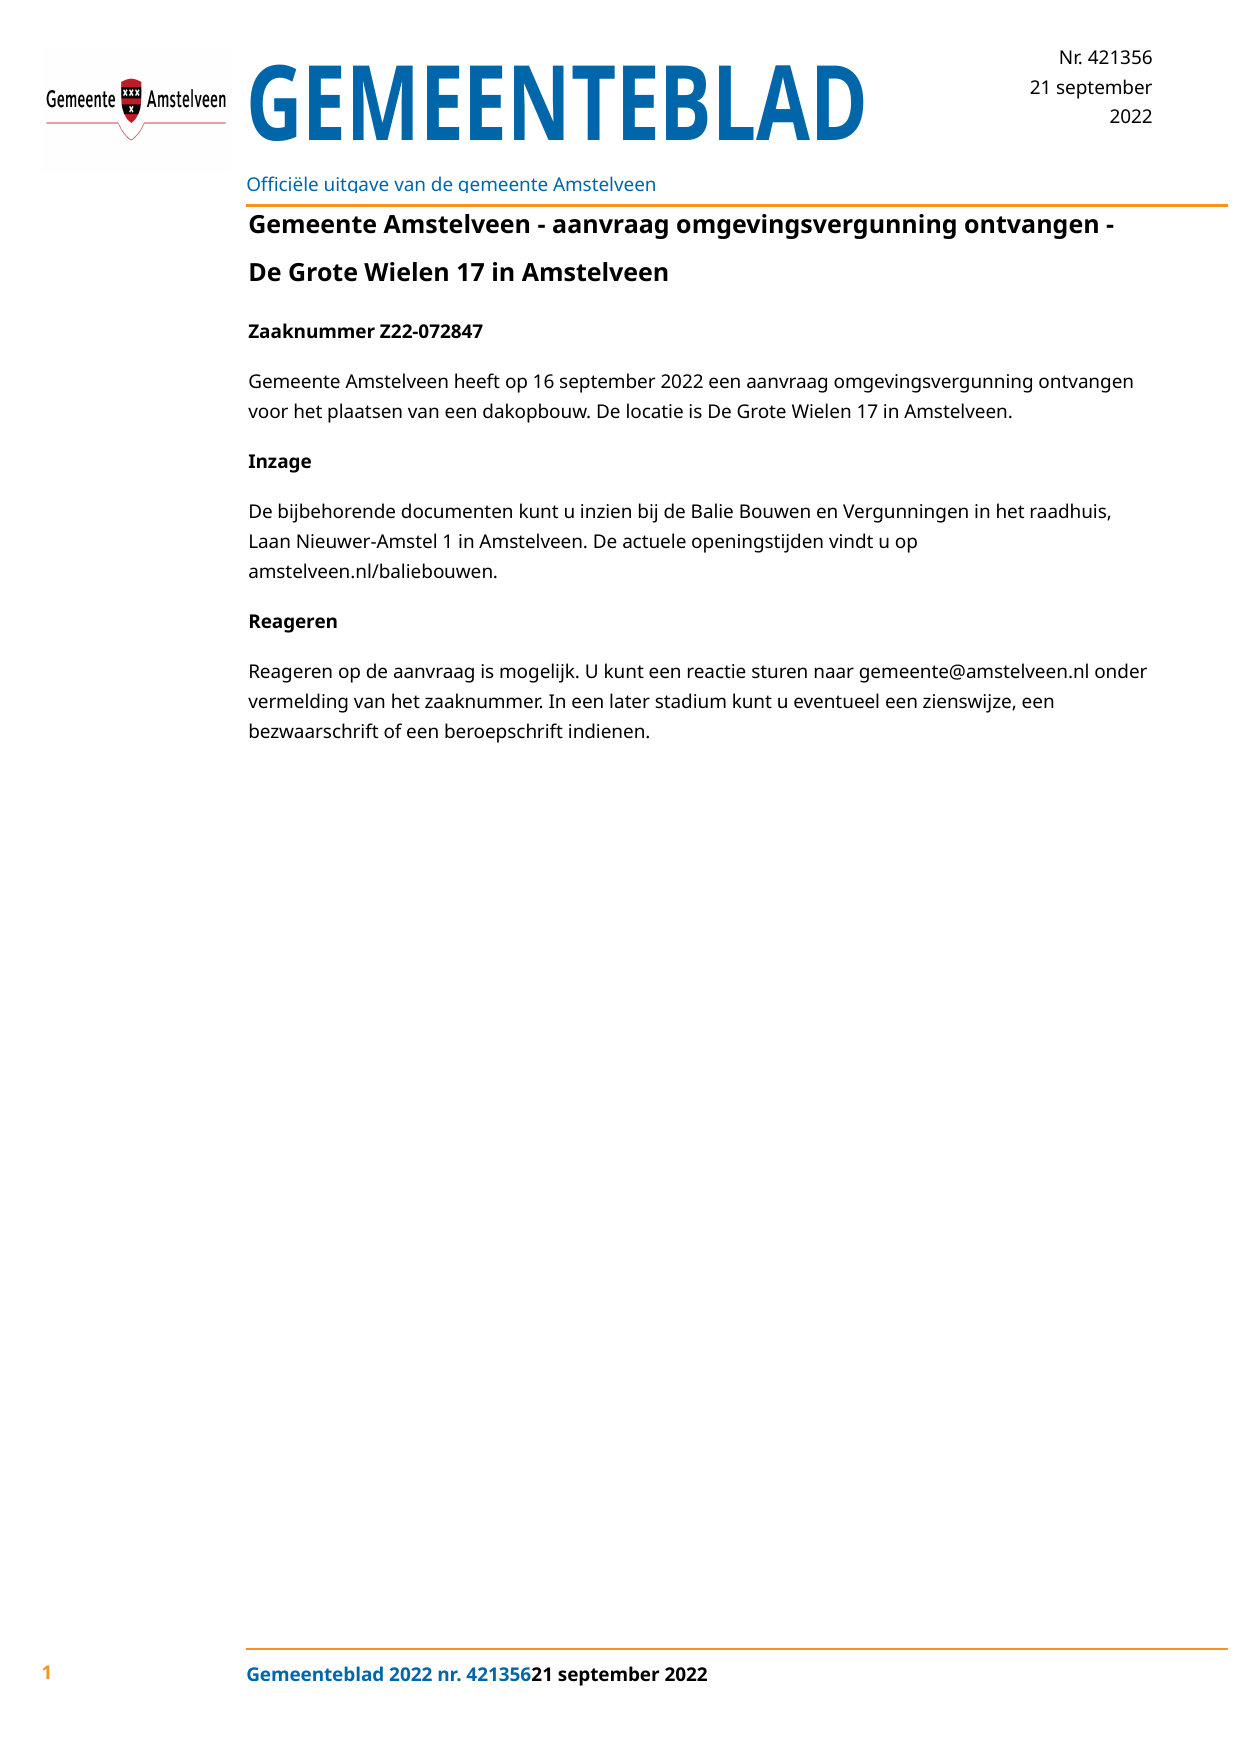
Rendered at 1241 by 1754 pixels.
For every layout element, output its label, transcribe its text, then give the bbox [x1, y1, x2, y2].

text Reageren [248, 608, 1152, 634]
text Gemeente Amstelveen - aanvraag omgevingsvergunning ontvangen - De Grote Wielen 17 in Amstelveen [248, 207, 1152, 288]
text Reageren op de aanvraag is mogelijk. U kunt een reactie sturen naar gemeente@amstelveen.nl onder vermelding van het zaaknummer. In een later stadium kunt u eventueel een zienswijze, een bezwaarschrift of een beroepschrift indienen. [248, 659, 1152, 744]
text Inzage [248, 448, 1152, 474]
text Zaaknummer Z22-072847 [248, 318, 1152, 344]
picture [41, 47, 231, 172]
text Gemeente Amstelveen heeft op 16 september 2022 een aanvraag omgevingsvergunning ontvangen voor het plaatsen van een dakopbouw. De locatie is De Grote Wielen 17 in Amstelveen. [248, 368, 1152, 424]
text De bijbehorende documenten kunt u inzien bij de Balie Bouwen en Vergunningen in het raadhuis, Laan Nieuwer-Amstel 1 in Amstelveen. De actuele openingstijden vindt u op amstelveen.nl/baliebouwen. [248, 499, 1152, 584]
